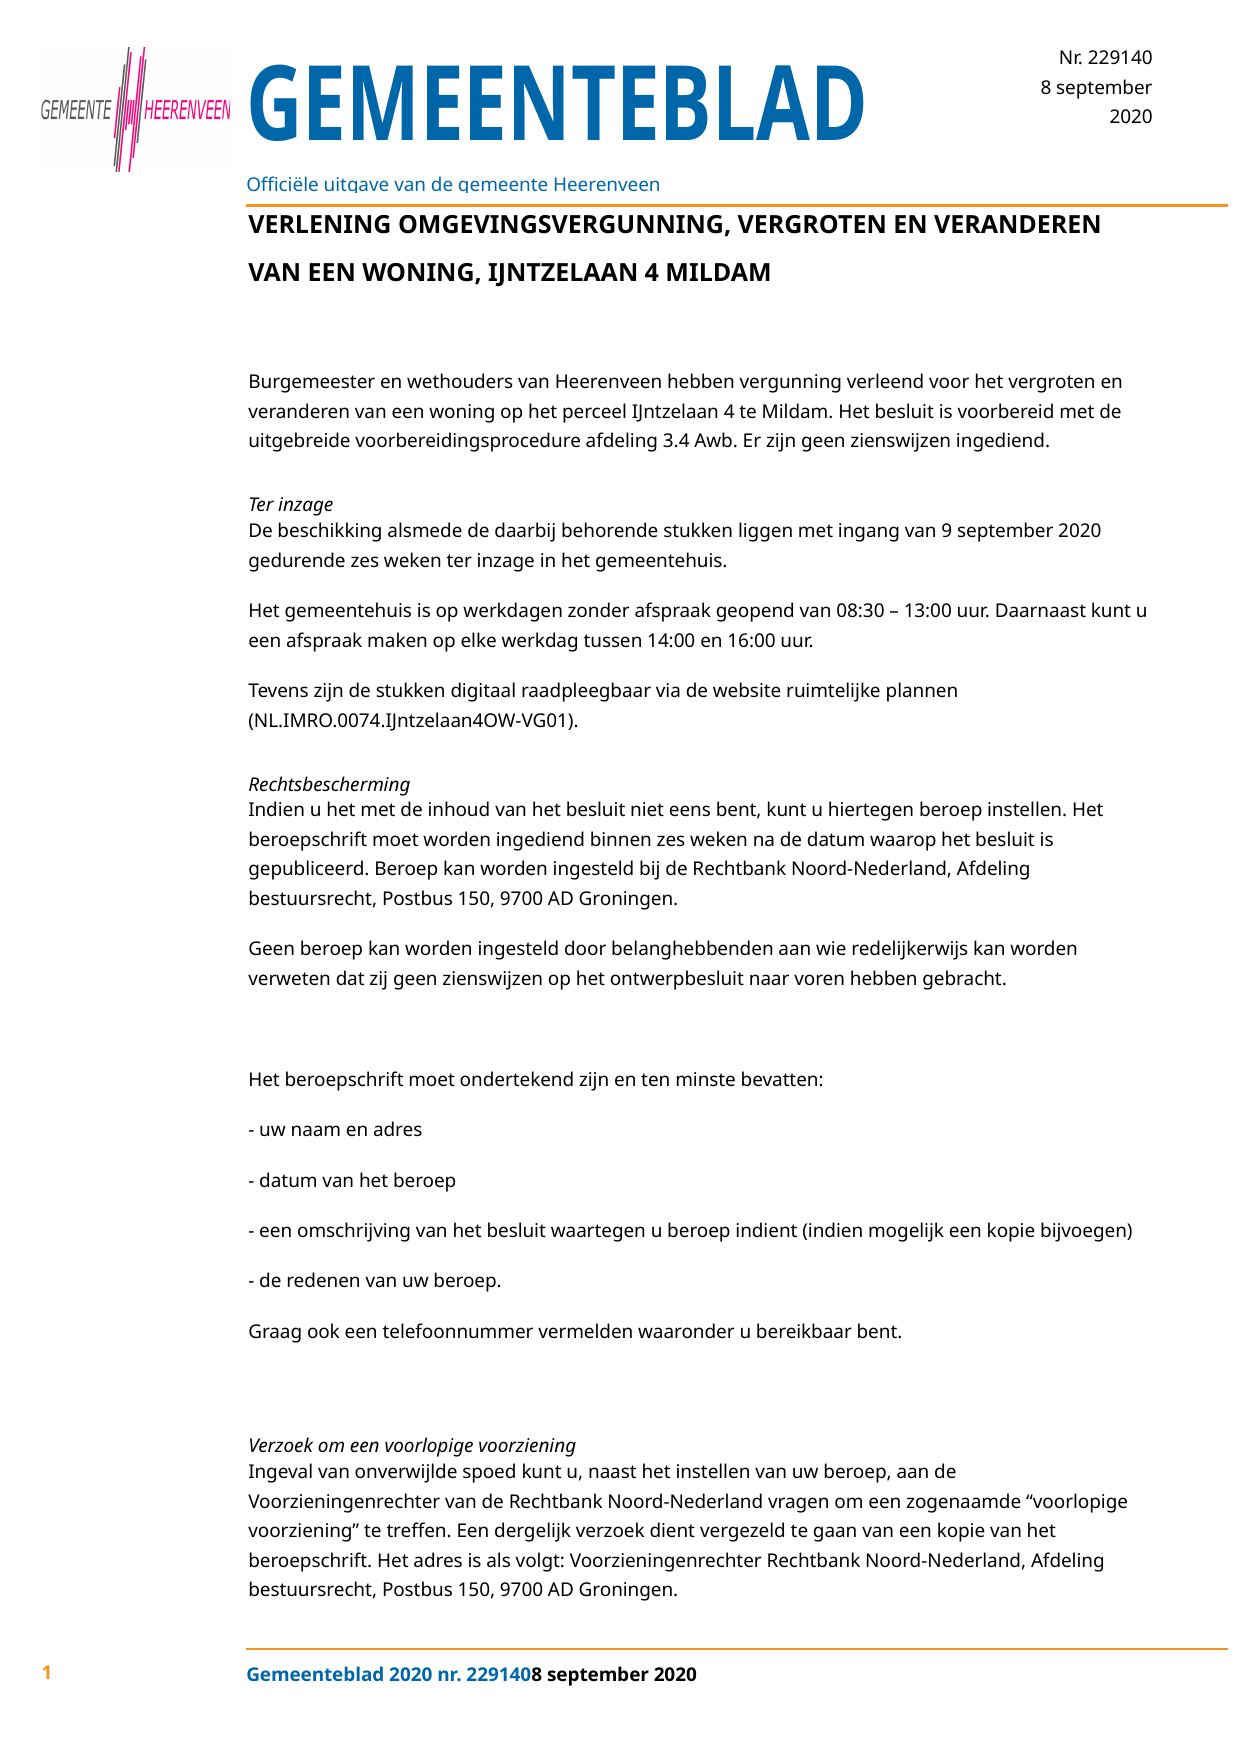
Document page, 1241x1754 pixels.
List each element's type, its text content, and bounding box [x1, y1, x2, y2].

text Verzoek om een voorlopige voorziening [248, 1432, 1152, 1458]
text Tevens zijn de stukken digitaal raadpleegbaar via de website ruimtelijke plannen (NL.IMRO.0074.IJntzelaan4OW-VG01). [248, 677, 1152, 732]
text Ter inzage [248, 491, 1152, 517]
text Geen beroep kan worden ingesteld door belanghebbenden aan wie redelijkerwijs kan worden verweten dat zij geen zienswijzen op het ontwerpbesluit naar voren hebben gebracht. [248, 936, 1152, 991]
text - de redenen van uw beroep. [248, 1268, 1152, 1293]
text De beschikking alsmede de daarbij behorende stukken liggen met ingang van 9 september 2020 gedurende zes weken ter inzage in het gemeentehuis. [248, 517, 1152, 572]
text - datum van het beroep [248, 1167, 1152, 1193]
text - een omschrijving van het besluit waartegen u beroep indient (indien mogelijk een kopie bijvoegen) [248, 1217, 1152, 1243]
picture [41, 47, 231, 172]
text Ingeval van onverwijlde spoed kunt u, naast het instellen van uw beroep, aan de Voorzieningenrechter van de Rechtbank Noord-Nederland vragen om een zogenaamde “voorlopige voorziening” te treffen. Een dergelijk verzoek dient vergezeld te gaan van een kopie van het beroepschrift. Het adres is als volgt: Voorzieningenrechter Rechtbank Noord-Nederland, Afdeling bestuursrecht, Postbus 150, 9700 AD Groningen. [248, 1458, 1152, 1602]
text Indien u het met de inhoud van het besluit niet eens bent, kunt u hiertegen beroep instellen. Het beroepschrift moet worden ingediend binnen zes weken na de datum waarop het besluit is gepubliceerd. Beroep kan worden ingesteld bij de Rechtbank Noord-Nederland, Afdeling bestuursrecht, Postbus 150, 9700 AD Groningen. [248, 796, 1152, 911]
text VERLENING OMGEVINGSVERGUNNING, VERGROTEN EN VERANDEREN VAN EEN WONING, IJNTZELAAN 4 MILDAM [248, 207, 1152, 288]
text Het gemeentehuis is op werkdagen zonder afspraak geopend van 08:30 – 13:00 uur. Daarnaast kunt u een afspraak maken op elke werkdag tussen 14:00 en 16:00 uur. [248, 597, 1152, 652]
text - uw naam en adres [248, 1116, 1152, 1142]
text Het beroepschrift moet ondertekend zijn en ten minste bevatten: [248, 1066, 1152, 1092]
text Burgemeester en wethouders van Heerenveen hebben vergunning verleend voor het vergroten en veranderen van een woning op het perceel IJntzelaan 4 te Mildam. Het besluit is voorbereid met de uitgebreide voorbereidingsprocedure afdeling 3.4 Awb. Er zijn geen zienswijzen ingediend. [248, 368, 1152, 453]
text Graag ook een telefoonnummer vermelden waaronder u bereikbaar bent. [248, 1318, 1152, 1344]
text Rechtsbescherming [248, 771, 1152, 796]
